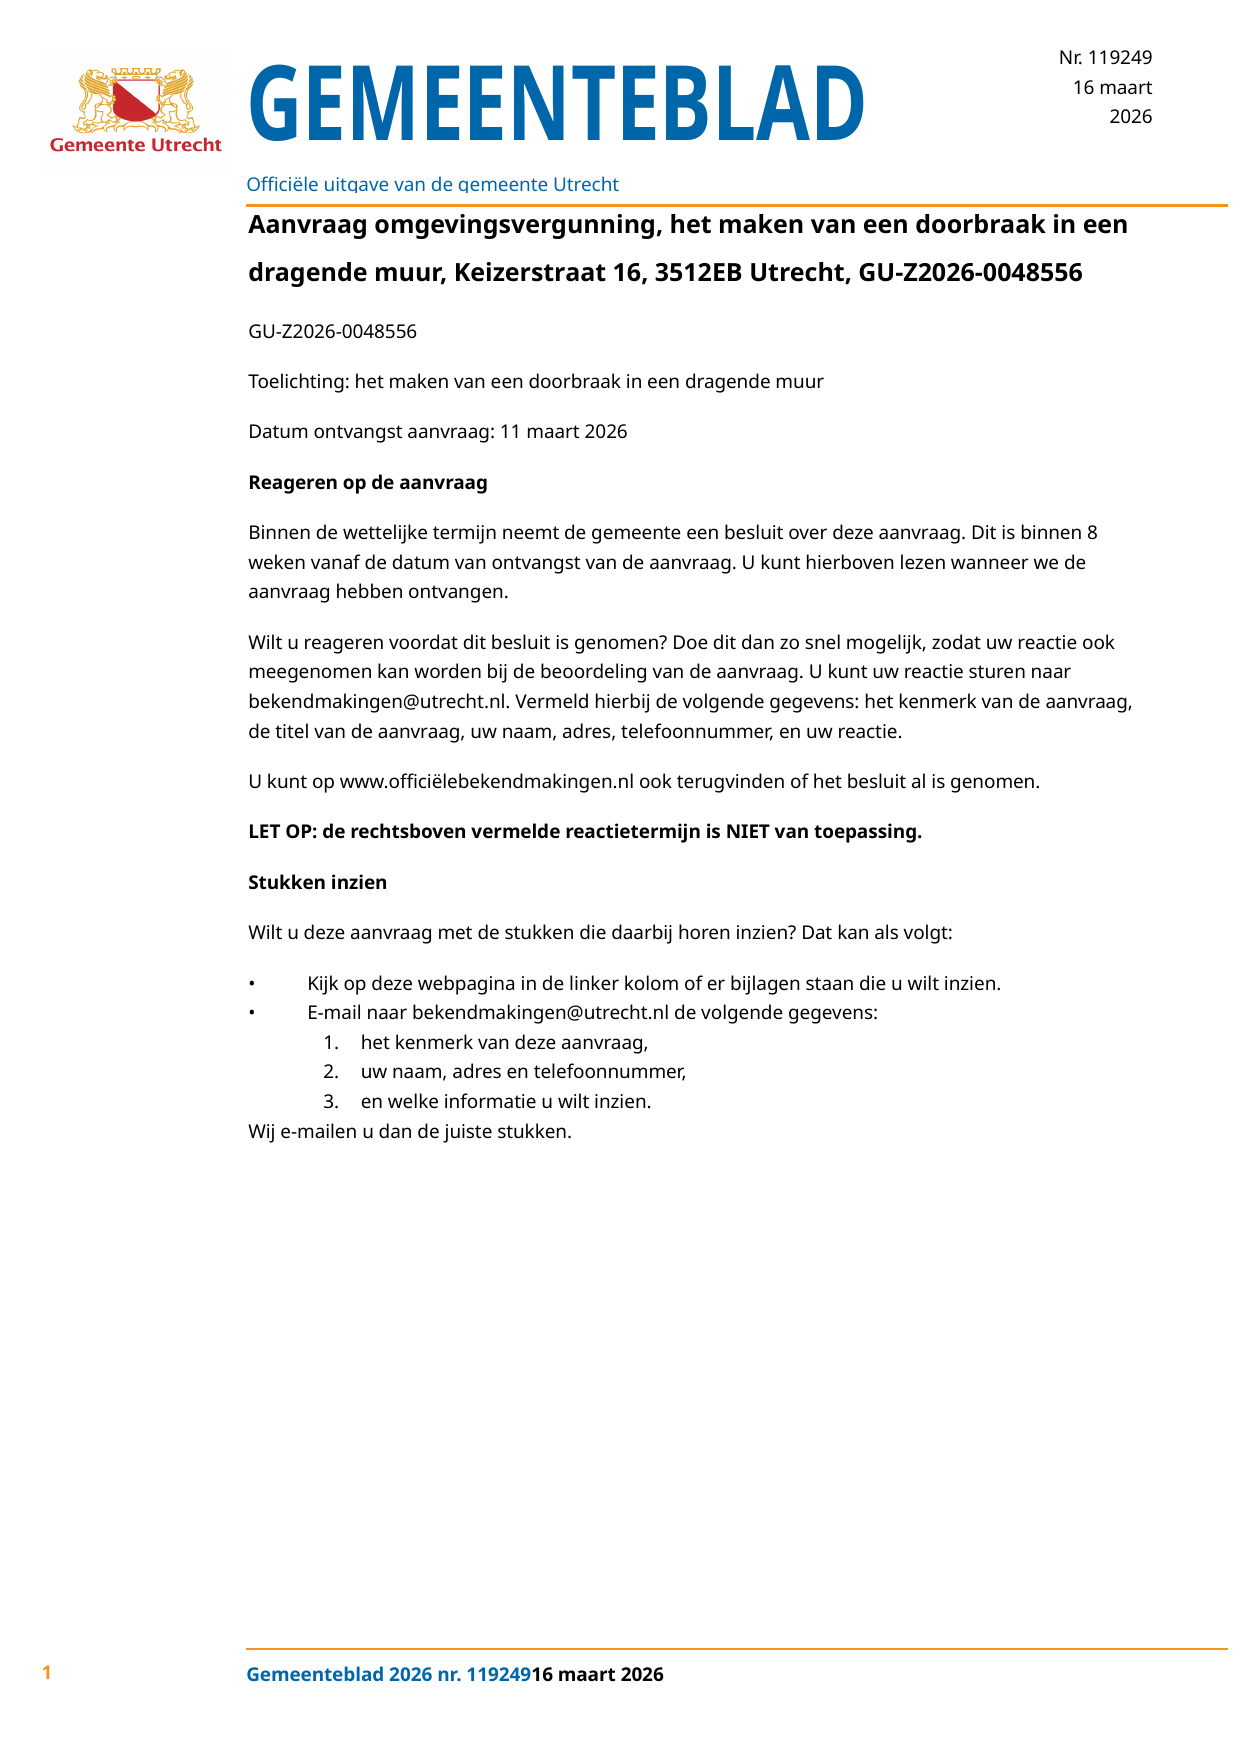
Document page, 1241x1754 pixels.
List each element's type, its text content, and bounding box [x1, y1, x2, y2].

text Wilt u deze aanvraag met de stukken die daarbij horen inzien? Dat kan als volgt: [248, 919, 1152, 945]
text Aanvraag omgevingsvergunning, het maken van een doorbraak in een dragende muur, Keizerstraat 16, 3512EB Utrecht, GU-Z2026-0048556 [248, 207, 1152, 288]
text Stukken inzien [248, 869, 1152, 895]
text Wij e-mailen u dan de juiste stukken. [248, 1118, 1152, 1144]
text Reageren op de aanvraag [248, 469, 1152, 495]
list en welke informatie u wilt inzien. [323, 1088, 1152, 1114]
picture [41, 47, 231, 172]
text U kunt op www.officiëlebekendmakingen.nl ook terugvinden of het besluit al is genomen. [248, 768, 1152, 794]
text Binnen de wettelijke termijn neemt de gemeente een besluit over deze aanvraag. Dit is binnen 8 weken vanaf de datum van ontvangst van de aanvraag. U kunt hierboven lezen wanneer we de aanvraag hebben ontvangen. [248, 519, 1152, 604]
text LET OP: de rechtsboven vermelde reactietermijn is NIET van toepassing. [248, 819, 1152, 844]
text Toelichting: het maken van een doorbraak in een dragende muur [248, 368, 1152, 394]
text Wilt u reageren voordat dit besluit is genomen? Doe dit dan zo snel mogelijk, zodat uw reactie ook meegenomen kan worden bij de beoordeling van de aanvraag. U kunt uw reactie sturen naar bekendmakingen@utrecht.nl. Vermeld hierbij de volgende gegevens: het kenmerk van de aanvraag, de titel van de aanvraag, uw naam, adres, telefoonnummer, en uw reactie. [248, 629, 1152, 744]
text GU-Z2026-0048556 [248, 318, 1152, 344]
list E-mail naar bekendmakingen@utrecht.nl de volgende gegevens: [248, 999, 1152, 1025]
list het kenmerk van deze aanvraag, [323, 1029, 1152, 1055]
list uw naam, adres en telefoonnummer, [323, 1059, 1152, 1084]
text Datum ontvangst aanvraag: 11 maart 2026 [248, 419, 1152, 444]
list Kijk op deze webpagina in de linker kolom of er bijlagen staan die u wilt inzien. [248, 970, 1152, 996]
